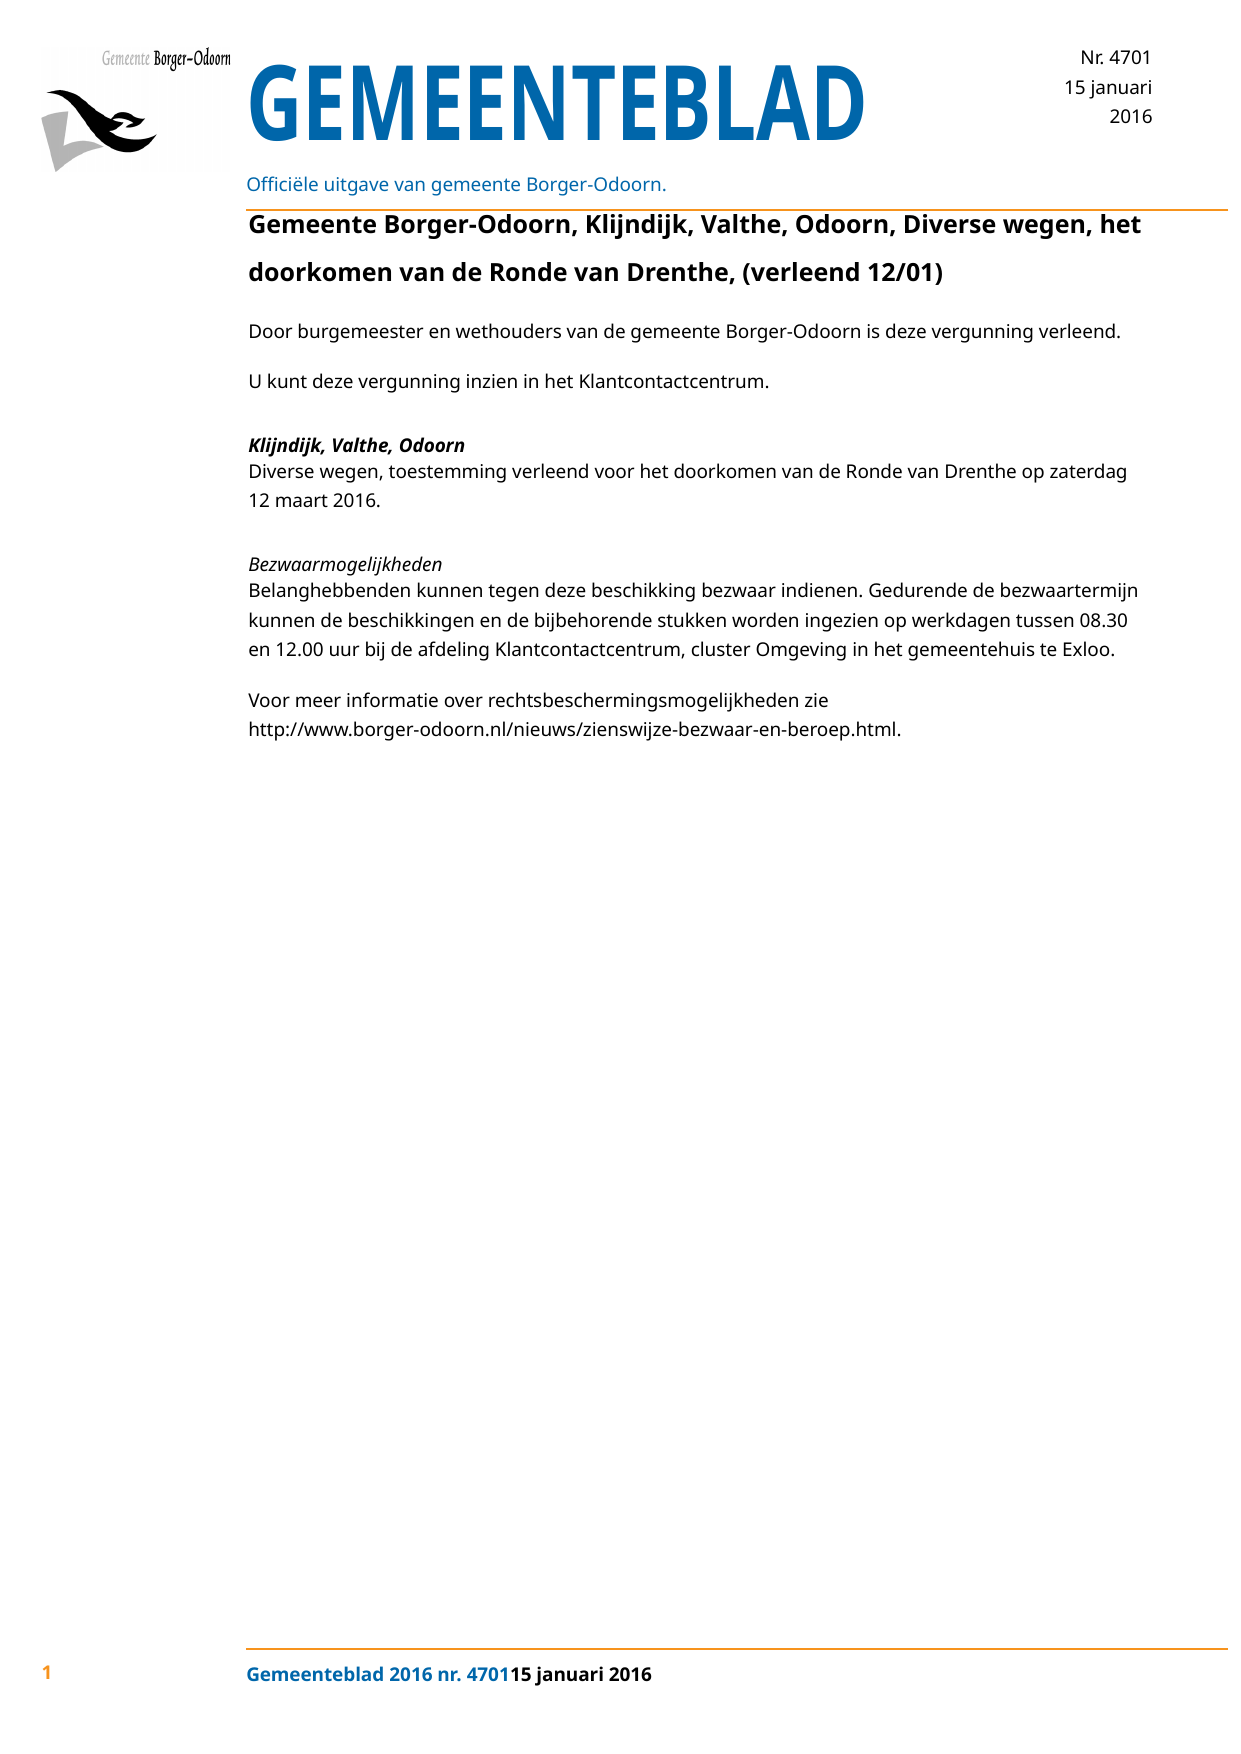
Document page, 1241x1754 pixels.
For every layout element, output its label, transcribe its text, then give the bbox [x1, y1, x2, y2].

text Door burgemeester en wethouders van de gemeente Borger-Odoorn is deze vergunning verleend. [248, 318, 1152, 344]
text Belanghebbenden kunnen tegen deze beschikking bezwaar indienen. Gedurende de bezwaartermijn kunnen de beschikkingen en de bijbehorende stukken worden ingezien op werkdagen tussen 08.30 en 12.00 uur bij de afdeling Klantcontactcentrum, cluster Omgeving in het gemeentehuis te Exloo. [248, 577, 1152, 662]
text Gemeente Borger-Odoorn, Klijndijk, Valthe, Odoorn, Diverse wegen, het doorkomen van de Ronde van Drenthe, (verleend 12/01) [248, 211, 1152, 288]
text Klijndijk, Valthe, Odoorn [248, 432, 1152, 458]
text Diverse wegen, toestemming verleend voor het doorkomen van de Ronde van Drenthe op zaterdag 12 maart 2016. [248, 458, 1152, 513]
text U kunt deze vergunning inzien in het Klantcontactcentrum. [248, 368, 1152, 394]
text Voor meer informatie over rechtsbeschermingsmogelijkheden zie http://www.borger-odoorn.nl/nieuws/zienswijze-bezwaar-en-beroep.html. [248, 687, 1152, 742]
text Bezwaarmogelijkheden [248, 552, 1152, 577]
picture [41, 47, 231, 172]
